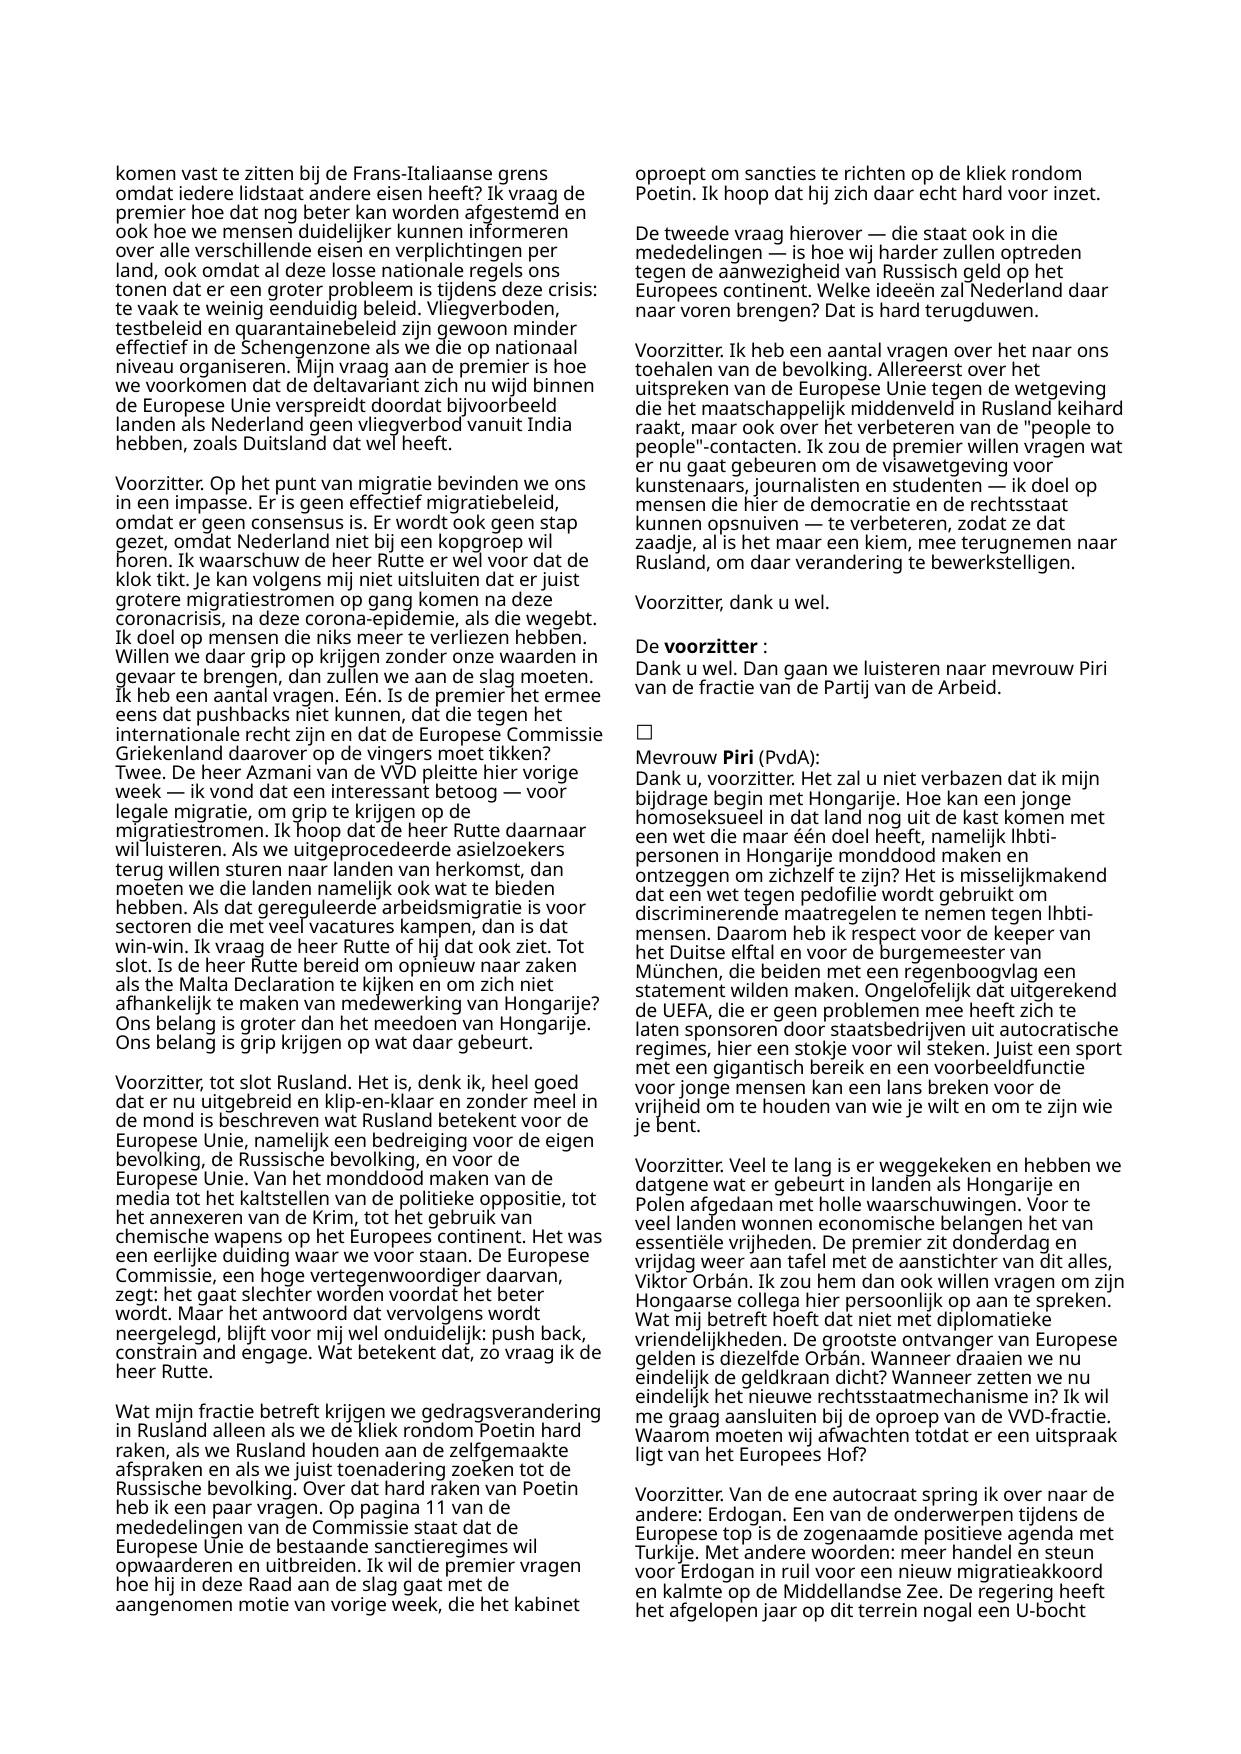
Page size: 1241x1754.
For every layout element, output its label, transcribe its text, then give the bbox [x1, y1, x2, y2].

text Mevrouw Piri (PvdA): [635, 744, 1125, 770]
text Voorzitter. Veel te lang is er weggekeken en hebben we datgene wat er gebeurt in landen als Hongarije en Polen afgedaan met holle waarschuwingen. Voor te veel landen wonnen economische belangen het van essentiële vrijheden. De premier zit donderdag en vrijdag weer aan tafel met de aanstichter van dit alles, Viktor Orbán. Ik zou hem dan ook willen vragen om zijn Hongaarse collega hier persoonlijk op aan te spreken. Wat mij betreft hoeft dat niet met diplomatieke vriendelijkheden. De grootste ontvanger van Europese gelden is diezelfde Orbán. Wanneer draaien we nu eindelijk de geldkraan dicht? Wanneer zetten we nu eindelijk het nieuwe rechtsstaatmechanisme in? Ik wil me graag aansluiten bij de oproep van de VVD-fractie. Waarom moeten wij afwachten totdat er een uitspraak ligt van het Europees Hof? [635, 1157, 1125, 1466]
text ⬜ [635, 719, 1125, 744]
text De voorzitter : [635, 634, 1125, 659]
text Wat mijn fractie betreft krijgen we gedragsverandering in Rusland alleen als we de kliek rondom Poetin hard raken, als we Rusland houden aan de zelfgemaakte afspraken en als we juist toenadering zoeken tot de Russische bevolking. Over dat hard raken van Poetin heb ik een paar vragen. Op pagina 11 van de mededelingen van de Commissie staat dat de Europese Unie de bestaande sanctieregimes wil opwaarderen en uitbreiden. Ik wil de premier vragen hoe hij in deze Raad aan de slag gaat met de aangenomen motie van vorige week, die het kabinet [115, 1403, 605, 1615]
text De tweede vraag hierover — die staat ook in die mededelingen — is hoe wij harder zullen optreden tegen de aanwezigheid van Russisch geld op het Europees continent. Welke ideeën zal Nederland daar naar voren brengen? Dat is hard terugduwen. [635, 224, 1125, 321]
text Voorzitter. Op het punt van migratie bevinden we ons in een impasse. Er is geen effectief migratiebeleid, omdat er geen consensus is. Er wordt ook geen stap gezet, omdat Nederland niet bij een kopgroep wil horen. Ik waarschuw de heer Rutte er wel voor dat de klok tikt. Je kan volgens mij niet uitsluiten dat er juist grotere migratiestromen op gang komen na deze coronacrisis, na deze corona-epidemie, als die wegebt. Ik doel op mensen die niks meer te verliezen hebben. Willen we daar grip op krijgen zonder onze waarden in gevaar te brengen, dan zullen we aan de slag moeten. Ik heb een aantal vragen. Eén. Is de premier het ermee eens dat pushbacks niet kunnen, dat die tegen het internationale recht zijn en dat de Europese Commissie Griekenland daarover op de vingers moet tikken? Twee. De heer Azmani van de VVD pleitte hier vorige week — ik vond dat een interessant betoog — voor legale migratie, om grip te krijgen op de migratiestromen. Ik hoop dat de heer Rutte daarnaar wil luisteren. Als we uitgeprocedeerde asielzoekers terug willen sturen naar landen van herkomst, dan moeten we die landen namelijk ook wat te bieden hebben. Als dat gereguleerde arbeidsmigratie is voor sectoren die met veel vacatures kampen, dan is dat win-win. Ik vraag de heer Rutte of hij dat ook ziet. Tot slot. Is de heer Rutte bereid om opnieuw naar zaken als the Malta Declaration te kijken en om zich niet afhankelijk te maken van medewerking van Hongarije? Ons belang is groter dan het meedoen van Hongarije. Ons belang is grip krijgen op wat daar gebeurt. [115, 475, 605, 1053]
text Voorzitter. Ik heb een aantal vragen over het naar ons toehalen van de bevolking. Allereerst over het uitspreken van de Europese Unie tegen de wetgeving die het maatschappelijk middenveld in Rusland keihard raakt, maar ook over het verbeteren van de "people to people"-contacten. Ik zou de premier willen vragen wat er nu gaat gebeuren om de visawetgeving voor kunstenaars, journalisten en studenten — ik doel op mensen die hier de democratie en de rechtsstaat kunnen opsnuiven — te verbeteren, zodat ze dat zaadje, al is het maar een kiem, mee terugnemen naar Rusland, om daar verandering te bewerkstelligen. [635, 342, 1125, 573]
text oproept om sancties te richten op de kliek rondom Poetin. Ik hoop dat hij zich daar echt hard voor inzet. [635, 165, 1125, 204]
text Dank u wel. Dan gaan we luisteren naar mevrouw Piri van de fractie van de Partij van de Arbeid. [635, 659, 1125, 698]
text Dank u, voorzitter. Het zal u niet verbazen dat ik mijn bijdrage begin met Hongarije. Hoe kan een jonge homoseksueel in dat land nog uit de kast komen met een wet die maar één doel heeft, namelijk lhbti-personen in Hongarije monddood maken en ontzeggen om zichzelf te zijn? Het is misselijkmakend dat een wet tegen pedofilie wordt gebruikt om discriminerende maatregelen te nemen tegen lhbti-mensen. Daarom heb ik respect voor de keeper van het Duitse elftal en voor de burgemeester van München, die beiden met een regenboogvlag een statement wilden maken. Ongelofelijk dat uitgerekend de UEFA, die er geen problemen mee heeft zich te laten sponsoren door staatsbedrijven uit autocratische regimes, hier een stokje voor wil steken. Juist een sport met een gigantisch bereik en een voorbeeldfunctie voor jonge mensen kan een lans breken voor de vrijheid om te houden van wie je wilt en om te zijn wie je bent. [635, 770, 1125, 1136]
text Voorzitter, tot slot Rusland. Het is, denk ik, heel goed dat er nu uitgebreid en klip-en-klaar en zonder meel in de mond is beschreven wat Rusland betekent voor de Europese Unie, namelijk een bedreiging voor de eigen bevolking, de Russische bevolking, en voor de Europese Unie. Van het monddood maken van de media tot het kaltstellen van de politieke oppositie, tot het annexeren van de Krim, tot het gebruik van chemische wapens op het Europees continent. Het was een eerlijke duiding waar we voor staan. De Europese Commissie, een hoge vertegenwoordiger daarvan, zegt: het gaat slechter worden voordat het beter wordt. Maar het antwoord dat vervolgens wordt neergelegd, blijft voor mij wel onduidelijk: push back, constrain and engage. Wat betekent dat, zo vraag ik de heer Rutte. [115, 1074, 605, 1382]
text Voorzitter. Van de ene autocraat spring ik over naar de andere: Erdogan. Een van de onderwerpen tijdens de Europese top is de zogenaamde positieve agenda met Turkije. Met andere woorden: meer handel en steun voor Erdogan in ruil voor een nieuw migratieakkoord en kalmte op de Middellandse Zee. De regering heeft het afgelopen jaar op dit terrein nogal een U-bocht [635, 1486, 1125, 1621]
text komen vast te zitten bij de Frans-Italiaanse grens omdat iedere lidstaat andere eisen heeft? Ik vraag de premier hoe dat nog beter kan worden afgestemd en ook hoe we mensen duidelijker kunnen informeren over alle verschillende eisen en verplichtingen per land, ook omdat al deze losse nationale regels ons tonen dat er een groter probleem is tijdens deze crisis: te vaak te weinig eenduidig beleid. Vliegverboden, testbeleid en quarantainebeleid zijn gewoon minder effectief in de Schengenzone als we die op nationaal niveau organiseren. Mijn vraag aan de premier is hoe we voorkomen dat de deltavariant zich nu wijd binnen de Europese Unie verspreidt doordat bijvoorbeeld landen als Nederland geen vliegverbod vanuit India hebben, zoals Duitsland dat wel heeft. [115, 165, 605, 454]
text Voorzitter, dank u wel. [635, 594, 1125, 613]
